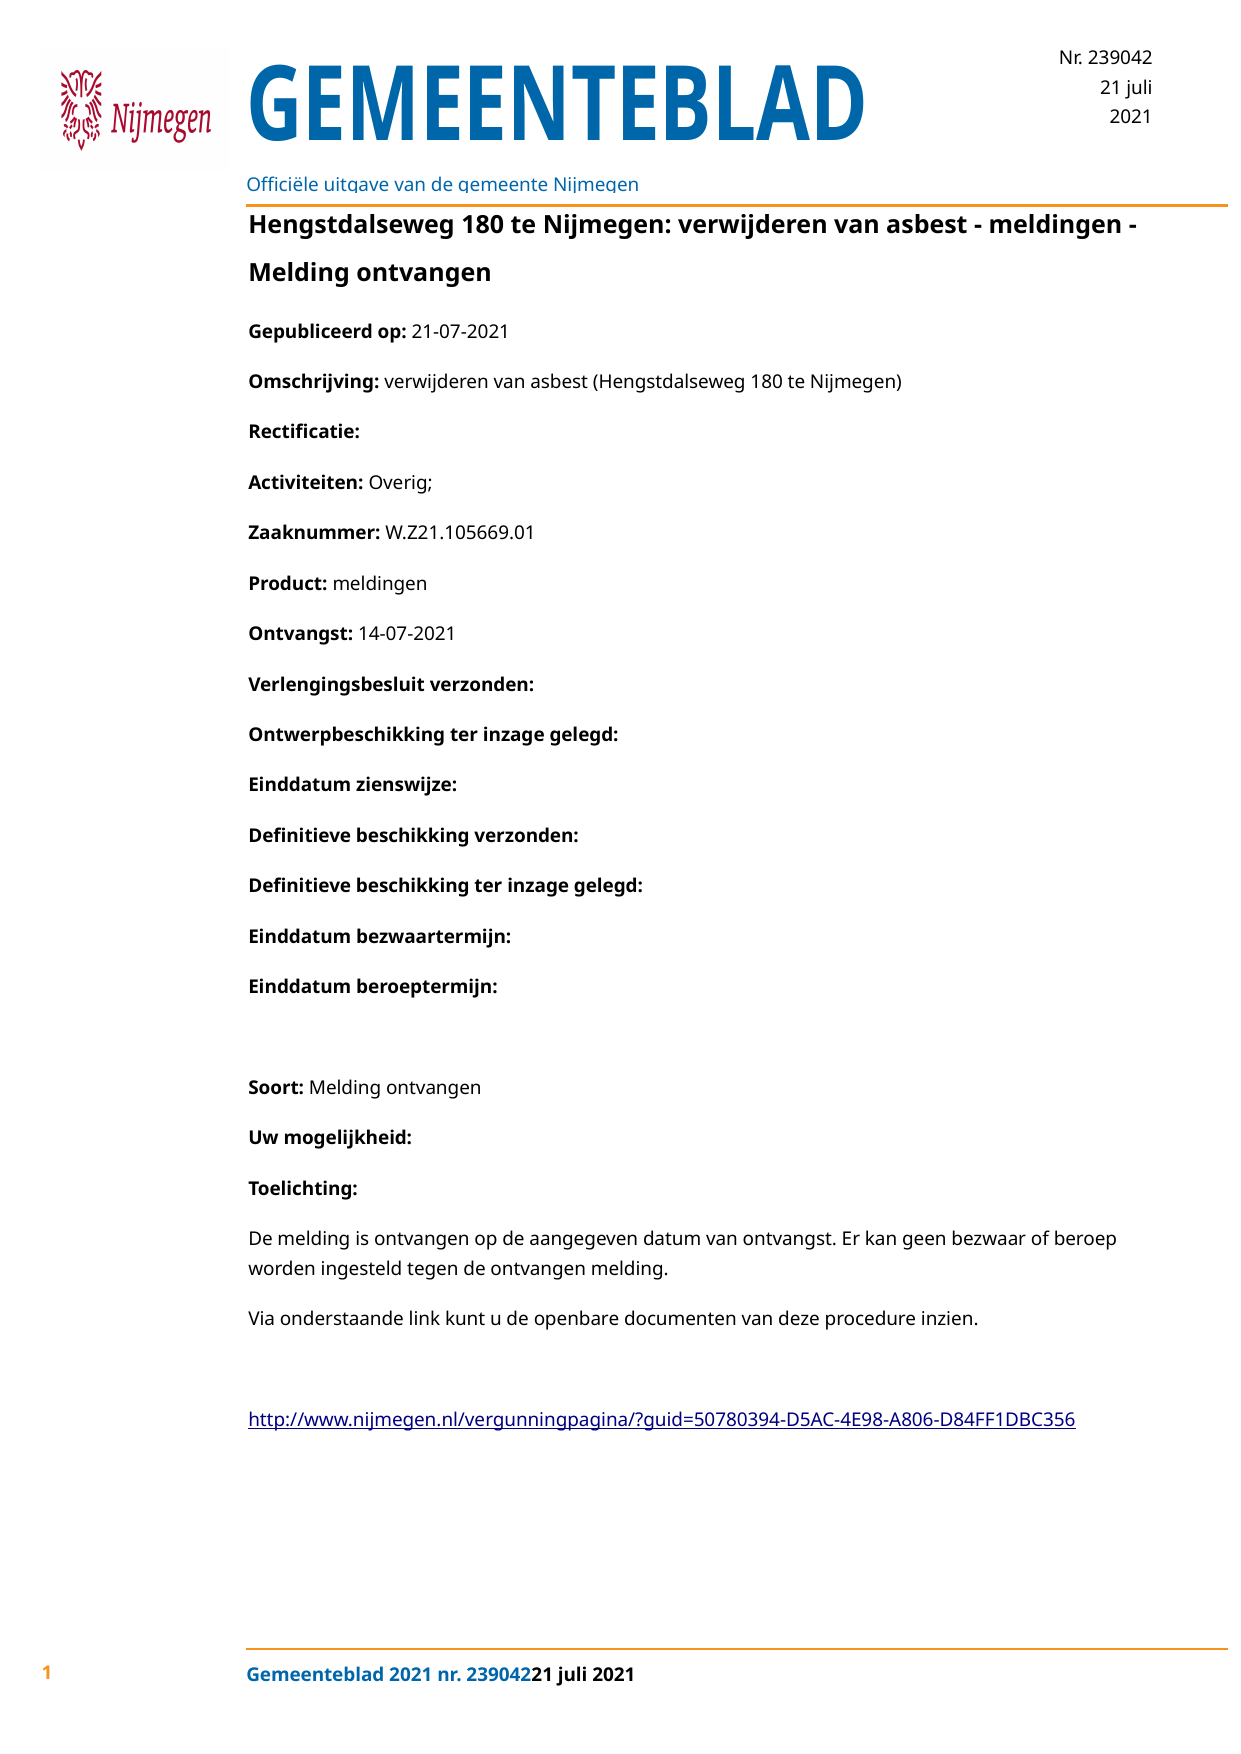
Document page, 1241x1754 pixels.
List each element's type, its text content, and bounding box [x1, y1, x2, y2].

text Definitieve beschikking verzonden: [248, 822, 1152, 848]
text Zaaknummer: W.Z21.105669.01 [248, 519, 1152, 545]
text Einddatum bezwaartermijn: [248, 923, 1152, 949]
text Activiteiten: Overig; [248, 469, 1152, 495]
text Rectificatie: [248, 419, 1152, 444]
text Uw mogelijkheid: [248, 1124, 1152, 1150]
text Einddatum zienswijze: [248, 772, 1152, 797]
text Toelichting: [248, 1175, 1152, 1201]
text http://www.nijmegen.nl/vergunningpagina/?guid=50780394-D5AC-4E98-A806-D84FF1DBC356 [248, 1406, 1152, 1432]
text Verlengingsbesluit verzonden: [248, 671, 1152, 697]
text Ontwerpbeschikking ter inzage gelegd: [248, 721, 1152, 747]
text Einddatum beroeptermijn: [248, 973, 1152, 999]
text Product: meldingen [248, 570, 1152, 596]
picture [41, 47, 231, 172]
text Omschrijving: verwijderen van asbest (Hengstdalseweg 180 te Nijmegen) [248, 368, 1152, 394]
text Ontvangst: 14-07-2021 [248, 620, 1152, 646]
text Gepubliceerd op: 21-07-2021 [248, 318, 1152, 344]
text De melding is ontvangen op de aangegeven datum van ontvangst. Er kan geen bezwaar of beroep worden ingesteld tegen de ontvangen melding. [248, 1225, 1152, 1281]
text Soort: Melding ontvangen [248, 1074, 1152, 1100]
text Definitieve beschikking ter inzage gelegd: [248, 872, 1152, 898]
text Hengstdalseweg 180 te Nijmegen: verwijderen van asbest - meldingen - Melding ontvangen [248, 207, 1152, 288]
text Via onderstaande link kunt u de openbare documenten van deze procedure inzien. [248, 1305, 1152, 1331]
